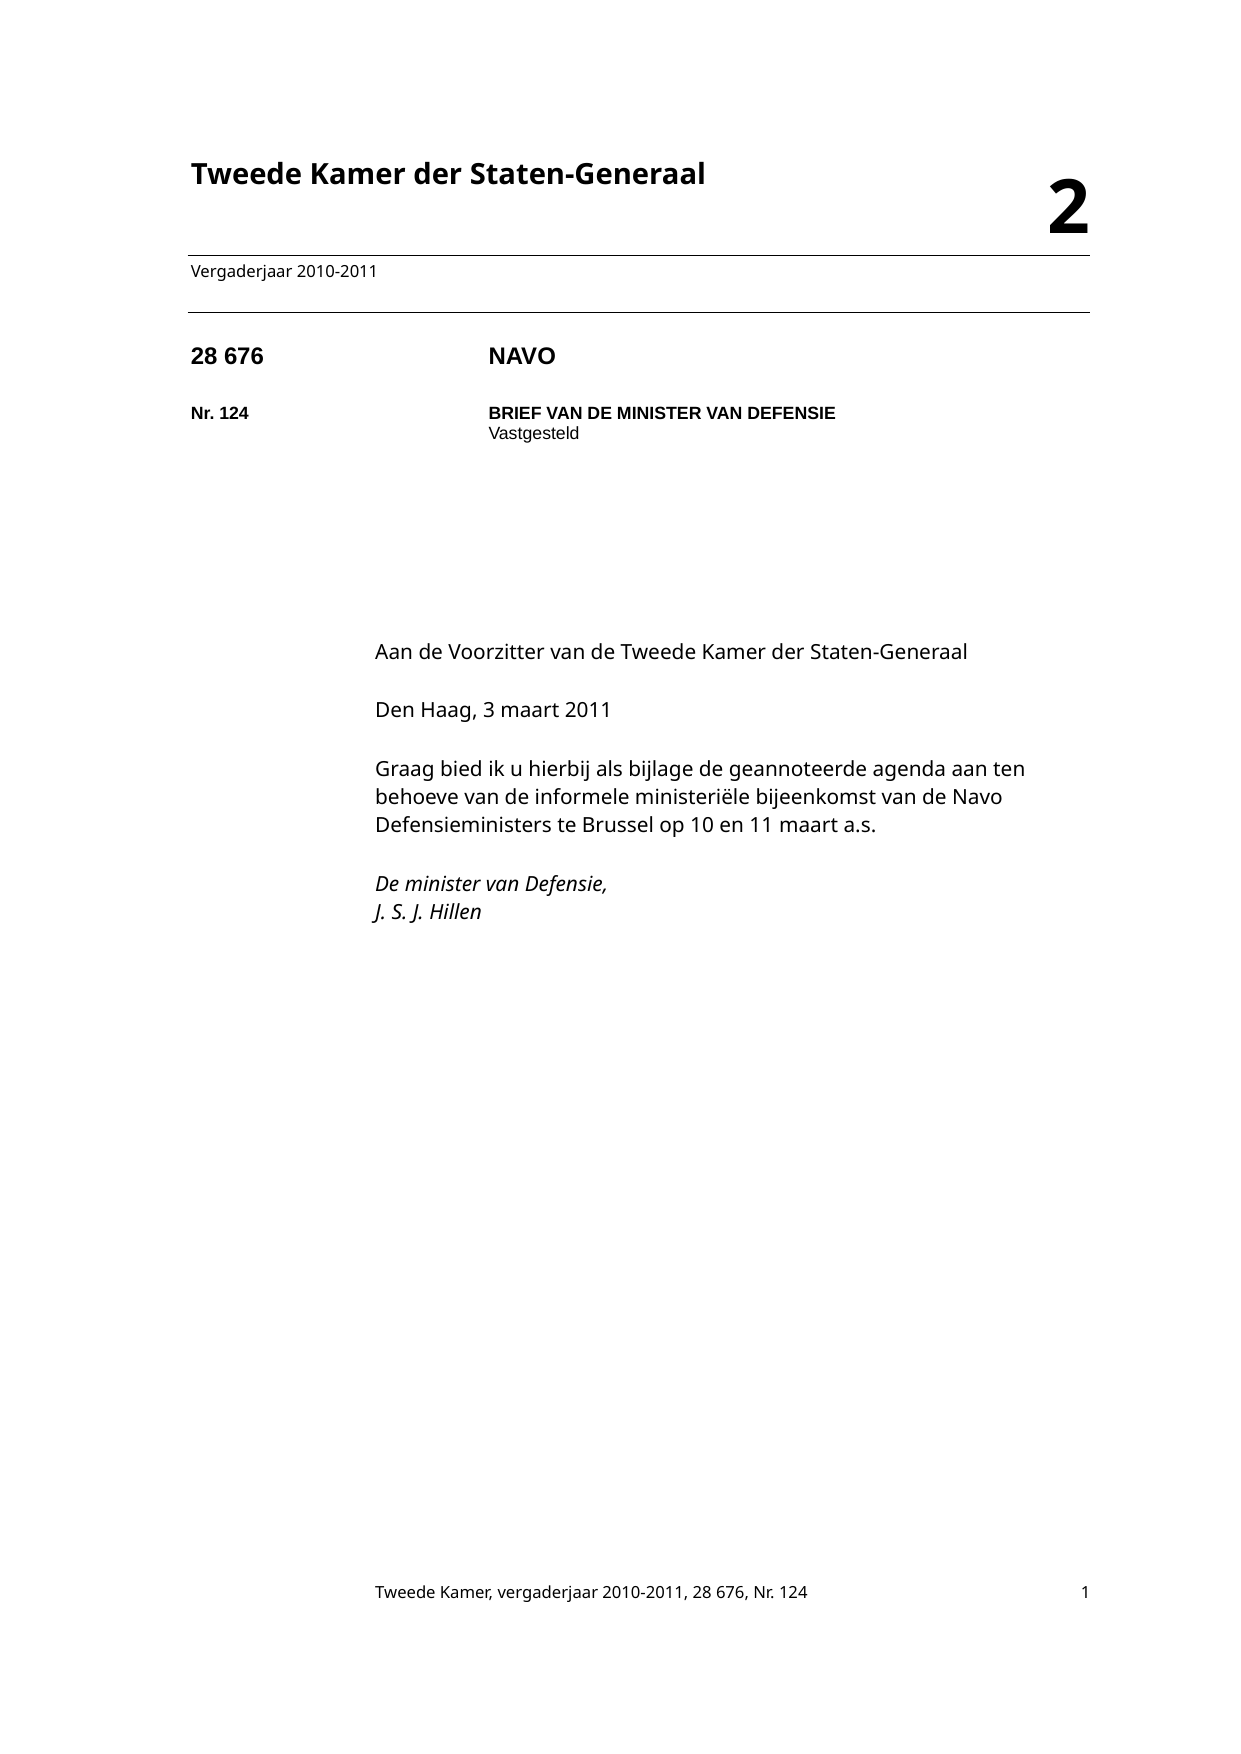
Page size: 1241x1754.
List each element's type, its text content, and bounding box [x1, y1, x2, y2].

table_cell NAVO [485, 339, 1090, 399]
text De minister van Defensie, [375, 869, 1090, 897]
table_cell Nr. 124 [188, 399, 485, 518]
table_cell 28 676 [188, 339, 485, 399]
text Graag bied ik u hierbij als bijlage de geannoteerde agenda aan ten behoeve van de informele ministeriële bijeenkomst van de Navo Defensieministers te Brussel op 10 en 11 maart a.s. [375, 754, 1090, 839]
table_cell BRIEF VAN DE MINISTER VAN DEFENSIE Vastgesteld [485, 399, 1090, 518]
table_cell Vergaderjaar 2010-2011 [188, 256, 485, 312]
text Den Haag, 3 maart 2011 [375, 695, 1090, 724]
text J. S. J. Hillen [375, 897, 1090, 926]
table_header Tweede Kamer der Staten-Generaal [188, 150, 909, 255]
table_header 2 [910, 150, 1090, 255]
table_cell [485, 313, 1090, 339]
table_cell [485, 256, 1090, 312]
table_cell [188, 313, 485, 339]
text Aan de Voorzitter van de Tweede Kamer der Staten-Generaal [375, 637, 1090, 665]
